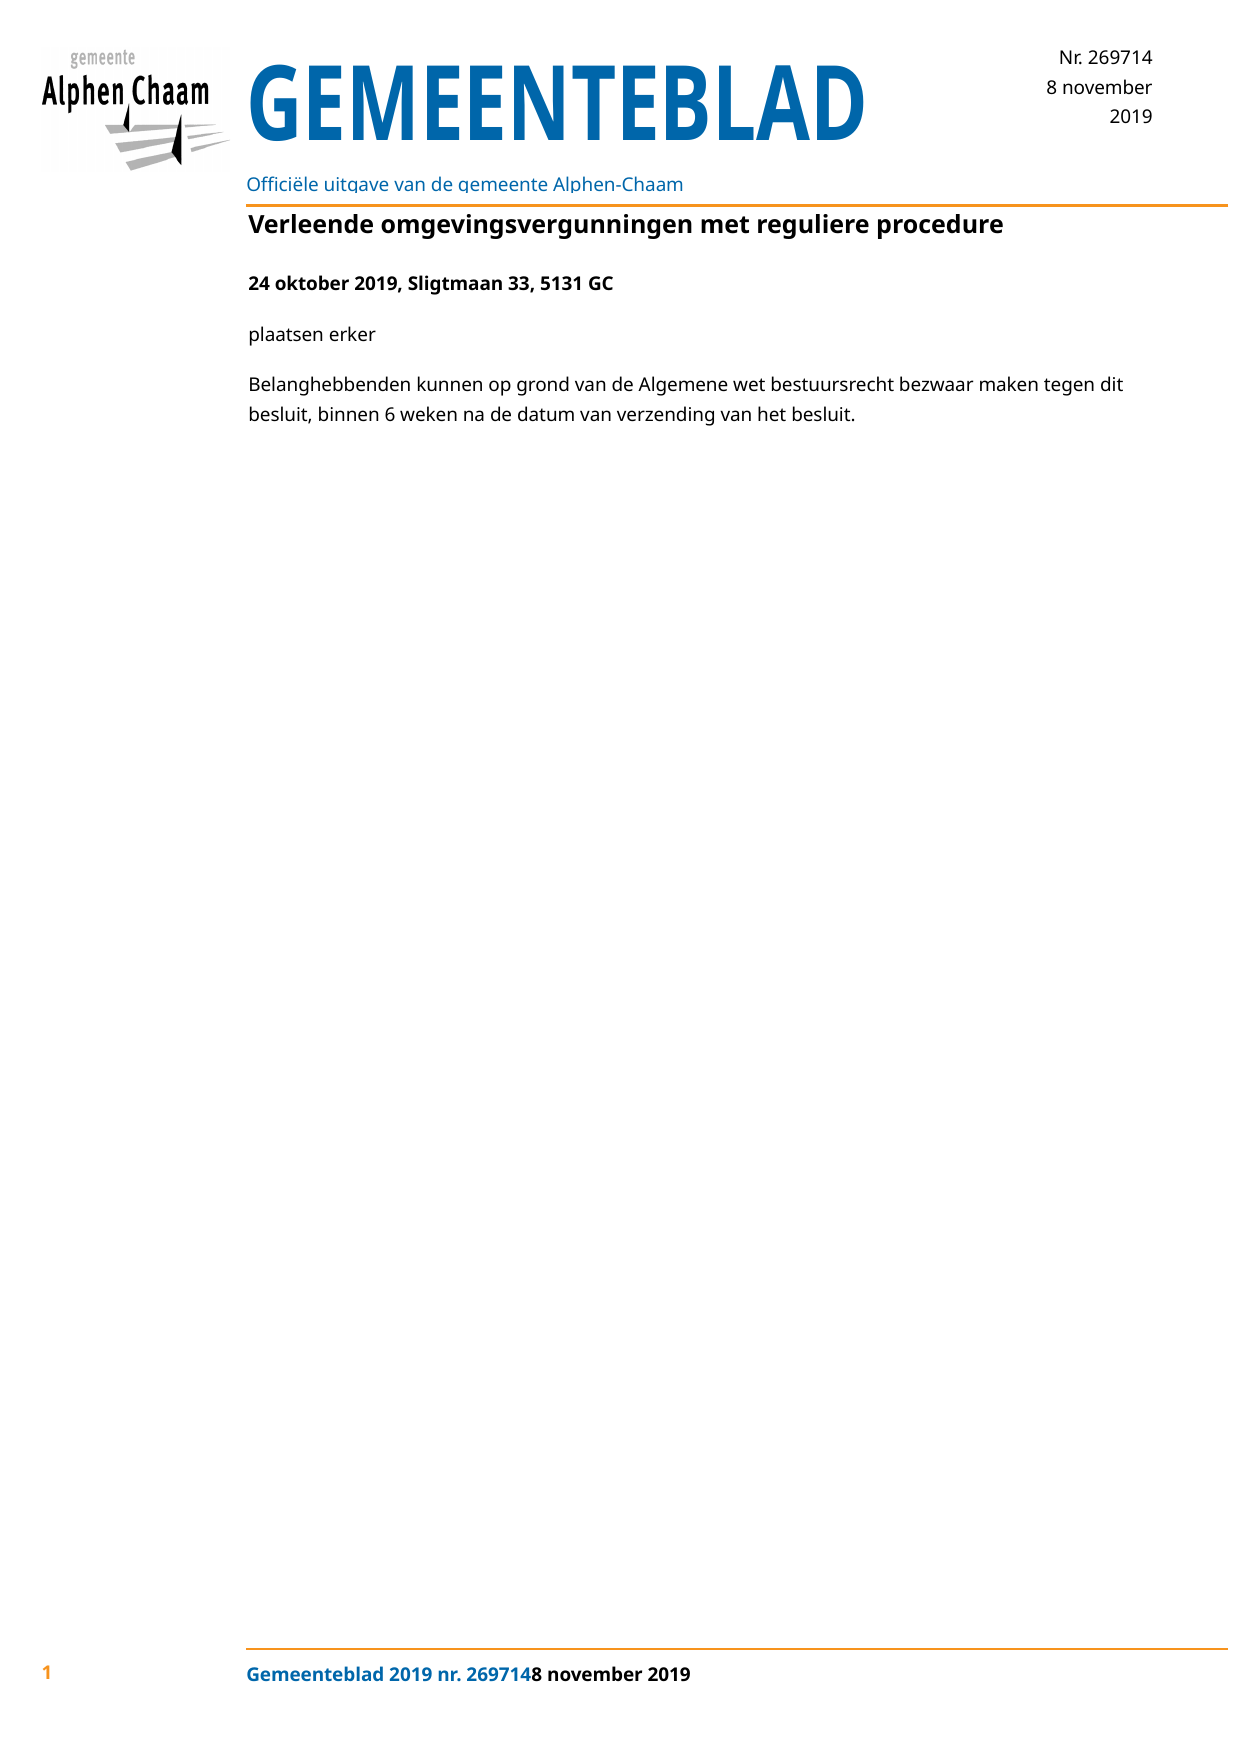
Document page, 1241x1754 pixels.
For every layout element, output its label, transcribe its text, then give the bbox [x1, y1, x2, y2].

text Belanghebbenden kunnen op grond van de Algemene wet bestuursrecht bezwaar maken tegen dit besluit, binnen 6 weken na de datum van verzending van het besluit. [248, 371, 1152, 426]
picture [41, 47, 231, 172]
text 24 oktober 2019, Sligtmaan 33, 5131 GC [248, 270, 1152, 296]
text plaatsen erker [248, 321, 1152, 346]
text Verleende omgevingsvergunningen met reguliere procedure [248, 207, 1152, 241]
